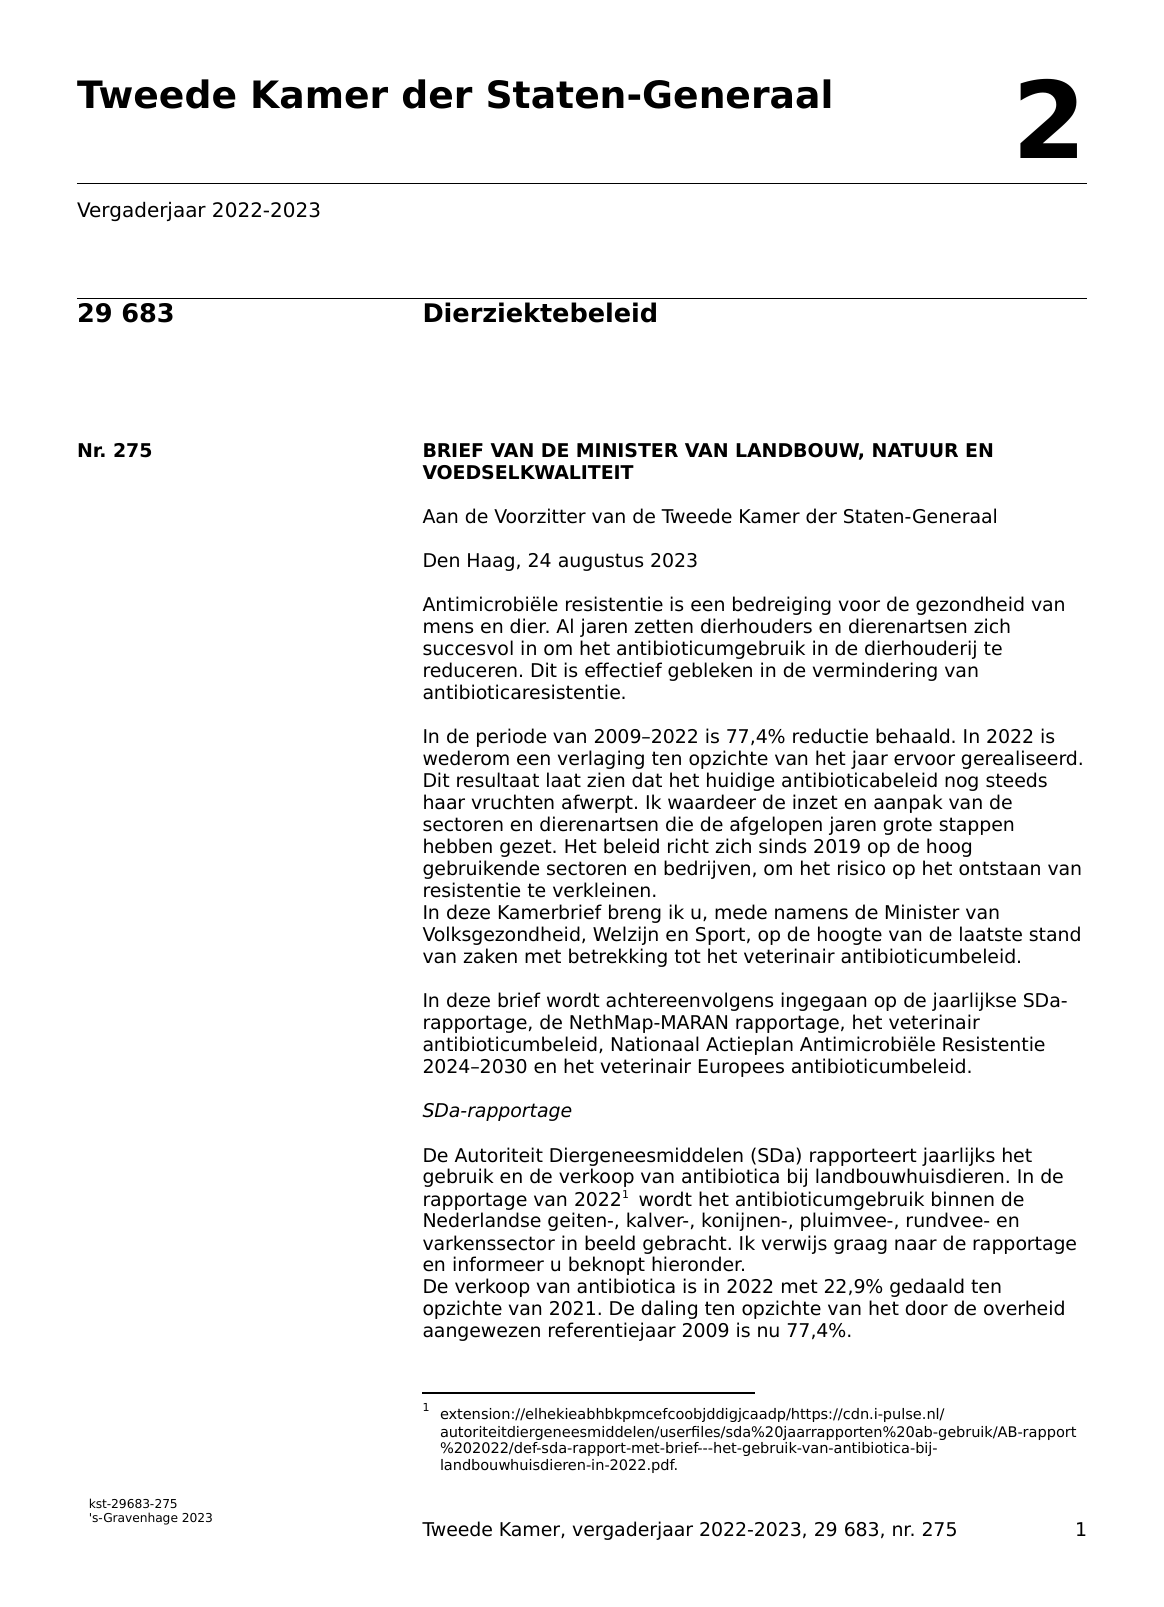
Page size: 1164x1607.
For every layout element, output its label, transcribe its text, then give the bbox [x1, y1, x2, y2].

text De Autoriteit Diergeneesmiddelen (SDa) rapporteert jaarlijks het gebruik en de verkoop van antibiotica bij landbouwhuisdieren. In de rapportage van 2022 wordt het antibioticumgebruik binnen de Nederlandse geiten-, kalver-, konijnen-, pluimvee-, rundvee- en varkenssector in beeld gebracht. Ik verwijs graag naar de rapportage en informeer u beknopt hieronder. [422, 1144, 1087, 1276]
table_cell Vergaderjaar 2022-2023 [77, 184, 1087, 298]
text In de periode van 2009–2022 is 77,4% reductie behaald. In 2022 is wederom een verlaging ten opzichte van het jaar ervoor gerealiseerd. Dit resultaat laat zien dat het huidige antibioticabeleid nog steeds haar vruchten afwerpt. Ik waardeer de inzet en aanpak van de sectoren en dierenartsen die de afgelopen jaren grote stappen hebben gezet. Het beleid richt zich sinds 2019 op de hoog gebruikende sectoren en bedrijven, om het risico op het ontstaan van resistentie te verkleinen. [422, 726, 1087, 902]
text In deze brief wordt achtereenvolgens ingegaan op de jaarlijkse SDa-rapportage, de NethMap-MARAN rapportage, het veterinair antibioticumbeleid, Nationaal Actieplan Antimicrobiële Resistentie 2024–2030 en het veterinair Europees antibioticumbeleid. [422, 990, 1087, 1078]
text kst-29683-275 [88, 1497, 323, 1511]
subtitle Nr. 275 BRIEF VAN DE MINISTER VAN LANDBOUW, NATUUR EN VOEDSELKWALITEIT [77, 440, 1087, 484]
table_header 2 [886, 59, 1087, 183]
text De verkoop van antibiotica is in 2022 met 22,9% gedaald ten opzichte van 2021. De daling ten opzichte van het door de overheid aangewezen referentiejaar 2009 is nu 77,4%. [422, 1276, 1087, 1342]
subtitle 29 683 Dierziektebeleid [77, 299, 1087, 329]
table_header Tweede Kamer der Staten-Generaal [77, 59, 886, 183]
text extension://elhekieabhbkpmcefcoobjddigjcaadp/https://cdn.i-pulse.nl/autoriteitdiergeneesmiddelen/userfiles/sda%20jaarrapporten%20ab-gebruik/AB-rapport%202022/def-sda-rapport-met-brief---het-gebruik-van-antibiotica-bij-landbouwhuisdieren-in-2022.pdf. [422, 1402, 1087, 1474]
text Den Haag, 24 augustus 2023 [422, 550, 1087, 572]
text In deze Kamerbrief breng ik u, mede namens de Minister van Volksgezondheid, Welzijn en Sport, op de hoogte van de laatste stand van zaken met betrekking tot het veterinair antibioticumbeleid. [422, 902, 1087, 968]
text Aan de Voorzitter van de Tweede Kamer der Staten-Generaal [422, 506, 1087, 528]
text Antimicrobiële resistentie is een bedreiging voor de gezondheid van mens en dier. Al jaren zetten dierhouders en dierenartsen zich succesvol in om het antibioticumgebruik in de dierhouderij te reduceren. Dit is effectief gebleken in de vermindering van antibioticaresistentie. [422, 594, 1087, 704]
text 's-Gravenhage 2023 [88, 1511, 323, 1525]
subtitle SDa-rapportage [422, 1100, 1087, 1122]
